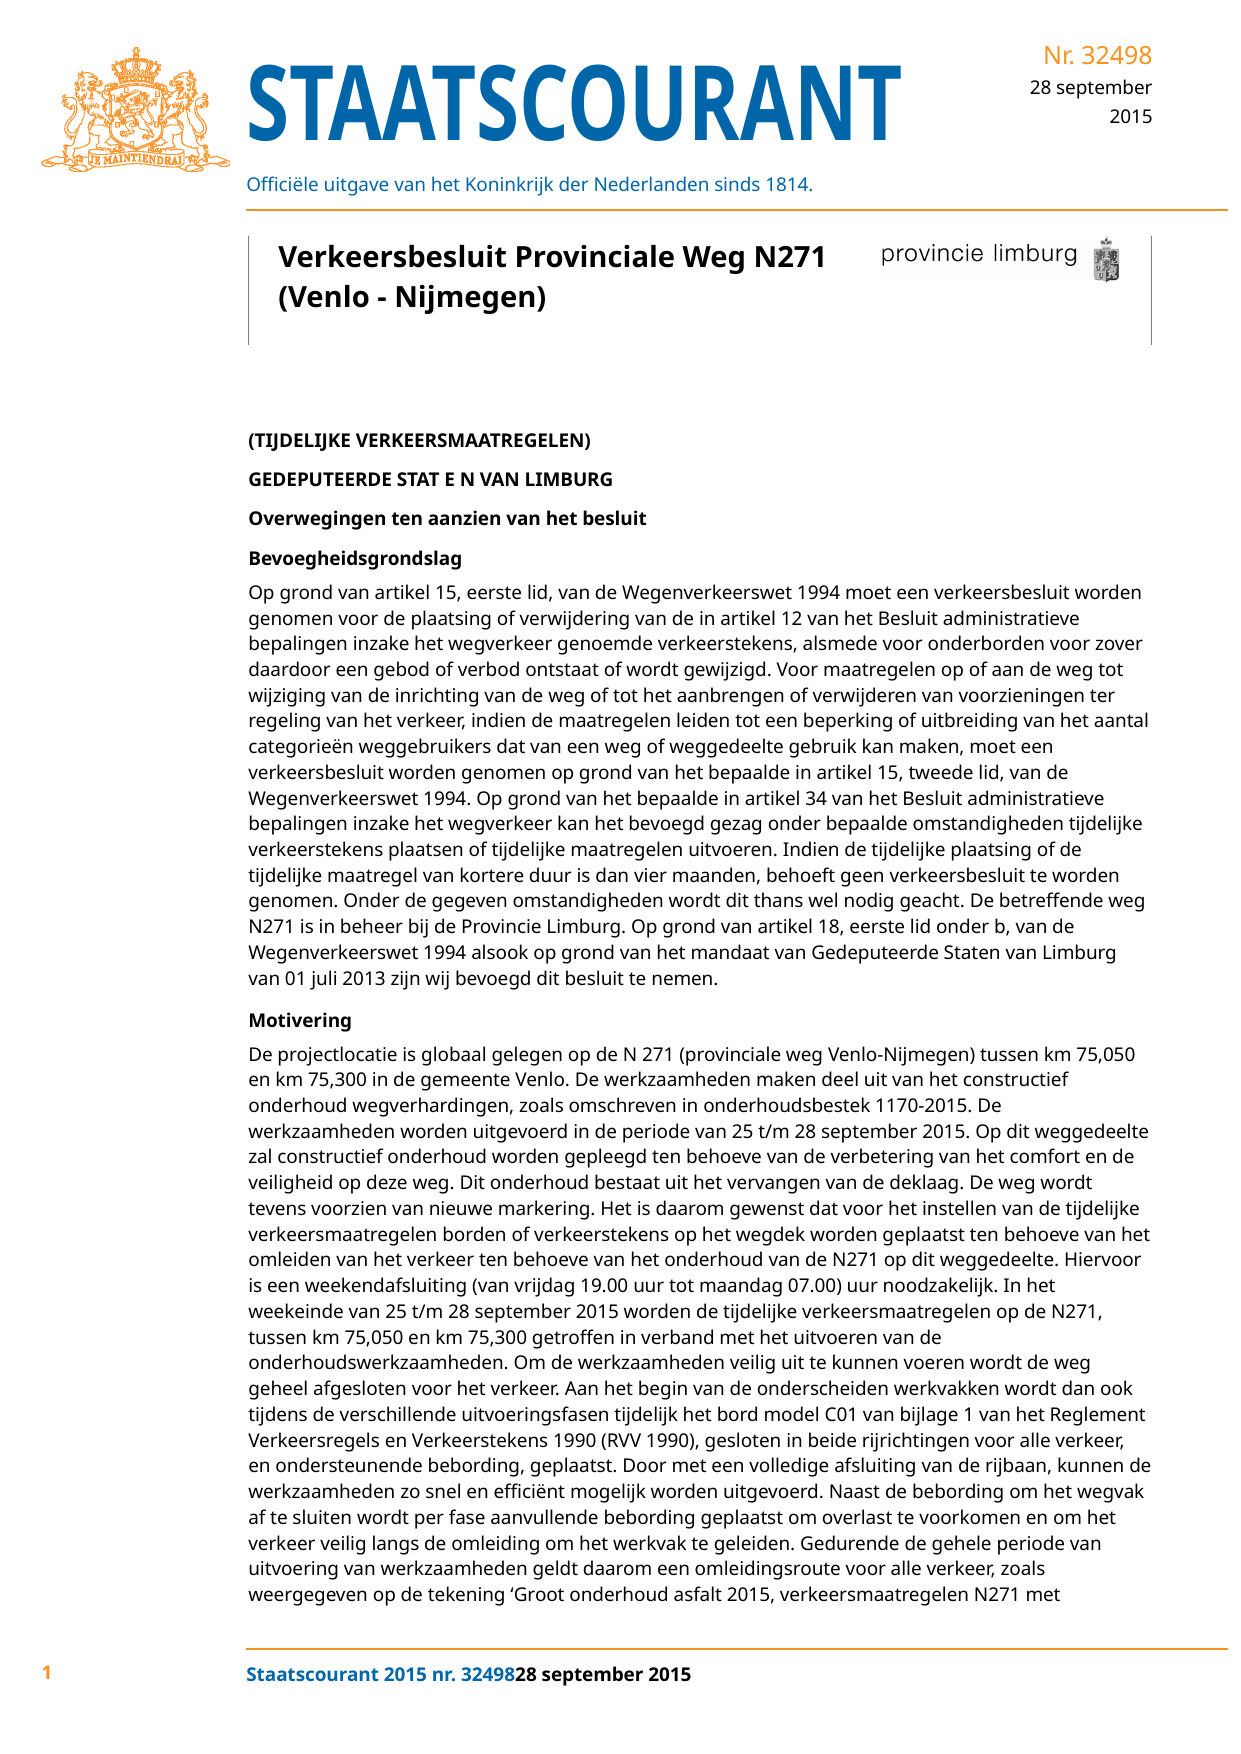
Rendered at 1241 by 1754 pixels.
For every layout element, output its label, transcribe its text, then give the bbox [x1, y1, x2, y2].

text De projectlocatie is globaal gelegen op de N 271 (provinciale weg Venlo-Nijmegen) tussen km 75,050 en km 75,300 in de gemeente Venlo. De werkzaamheden maken deel uit van het constructief onderhoud wegverhardingen, zoals omschreven in onderhoudsbestek 1170-2015. De werkzaamheden worden uitgevoerd in de periode van 25 t/m 28 september 2015. Op dit weggedeelte zal constructief onderhoud worden gepleegd ten behoeve van de verbetering van het comfort en de veiligheid op deze weg. Dit onderhoud bestaat uit het vervangen van de deklaag. De weg wordt tevens voorzien van nieuwe markering. Het is daarom gewenst dat voor het instellen van de tijdelijke verkeersmaatregelen borden of verkeerstekens op het wegdek worden geplaatst ten behoeve van het omleiden van het verkeer ten behoeve van het onderhoud van de N271 op dit weggedeelte. Hiervoor is een weekendafsluiting (van vrijdag 19.00 uur tot maandag 07.00) uur noodzakelijk. In het weekeinde van 25 t/m 28 september 2015 worden de tijdelijke verkeersmaatregelen op de N271, tussen km 75,050 en km 75,300 getroffen in verband met het uitvoeren van de onderhoudswerkzaamheden. Om de werkzaamheden veilig uit te kunnen voeren wordt de weg geheel afgesloten voor het verkeer. Aan het begin van de onderscheiden werkvakken wordt dan ook tijdens de verschillende uitvoeringsfasen tijdelijk het bord model C01 van bijlage 1 van het Reglement Verkeersregels en Verkeerstekens 1990 (RVV 1990), gesloten in beide rijrichtingen voor alle verkeer, en ondersteunende bebording, geplaatst. Door met een volledige afsluiting van de rijbaan, kunnen de werkzaamheden zo snel en efficiënt mogelijk worden uitgevoerd. Naast de bebording om het wegvak af te sluiten wordt per fase aanvullende bebording geplaatst om overlast te voorkomen en om het verkeer veilig langs de omleiding om het werkvak te geleiden. Gedurende de gehele periode van uitvoering van werkzaamheden geldt daarom een omleidingsroute voor alle verkeer, zoals weergegeven op de tekening ‘Groot onderhoud asfalt 2015, verkeersmaatregelen N271 met [248, 1041, 1152, 1607]
text Op grond van artikel 15, eerste lid, van de Wegenverkeerswet 1994 moet een verkeersbesluit worden genomen voor de plaatsing of verwijdering van de in artikel 12 van het Besluit administratieve bepalingen inzake het wegverkeer genoemde verkeerstekens, alsmede voor onderborden voor zover daardoor een gebod of verbod ontstaat of wordt gewijzigd. Voor maatregelen op of aan de weg tot wijziging van de inrichting van de weg of tot het aanbrengen of verwijderen van voorzieningen ter regeling van het verkeer, indien de maatregelen leiden tot een beperking of uitbreiding van het aantal categorieën weggebruikers dat van een weg of weggedeelte gebruik kan maken, moet een verkeersbesluit worden genomen op grond van het bepaalde in artikel 15, tweede lid, van de Wegenverkeerswet 1994. Op grond van het bepaalde in artikel 34 van het Besluit administratieve bepalingen inzake het wegverkeer kan het bevoegd gezag onder bepaalde omstandigheden tijdelijke verkeerstekens plaatsen of tijdelijke maatregelen uitvoeren. Indien de tijdelijke plaatsing of de tijdelijke maatregel van kortere duur is dan vier maanden, behoeft geen verkeersbesluit te worden genomen. Onder de gegeven omstandigheden wordt dit thans wel nodig geacht. De betreffende weg N271 is in beheer bij de Provincie Limburg. Op grond van artikel 18, eerste lid onder b, van de Wegenverkeerswet 1994 alsook op grond van het mandaat van Gedeputeerde Staten van Limburg van 01 juli 2013 zijn wij bevoegd dit besluit te nemen. [248, 579, 1152, 991]
text GEDEPUTEERDE STAT E N VAN LIMBURG [248, 466, 1152, 492]
table_header Verkeersbesluit Provinciale Weg N271 (Venlo - Nijmegen) [249, 236, 850, 345]
picture [41, 47, 231, 172]
table_header [850, 236, 1151, 345]
text Bevoegheidsgrondslag [248, 545, 1152, 571]
text (TIJDELIJKE VERKEERSMAATREGELEN) [248, 427, 1152, 453]
text Motivering [248, 1007, 1152, 1032]
text Overwegingen ten aanzien van het besluit [248, 506, 1152, 531]
picture [882, 236, 1119, 283]
